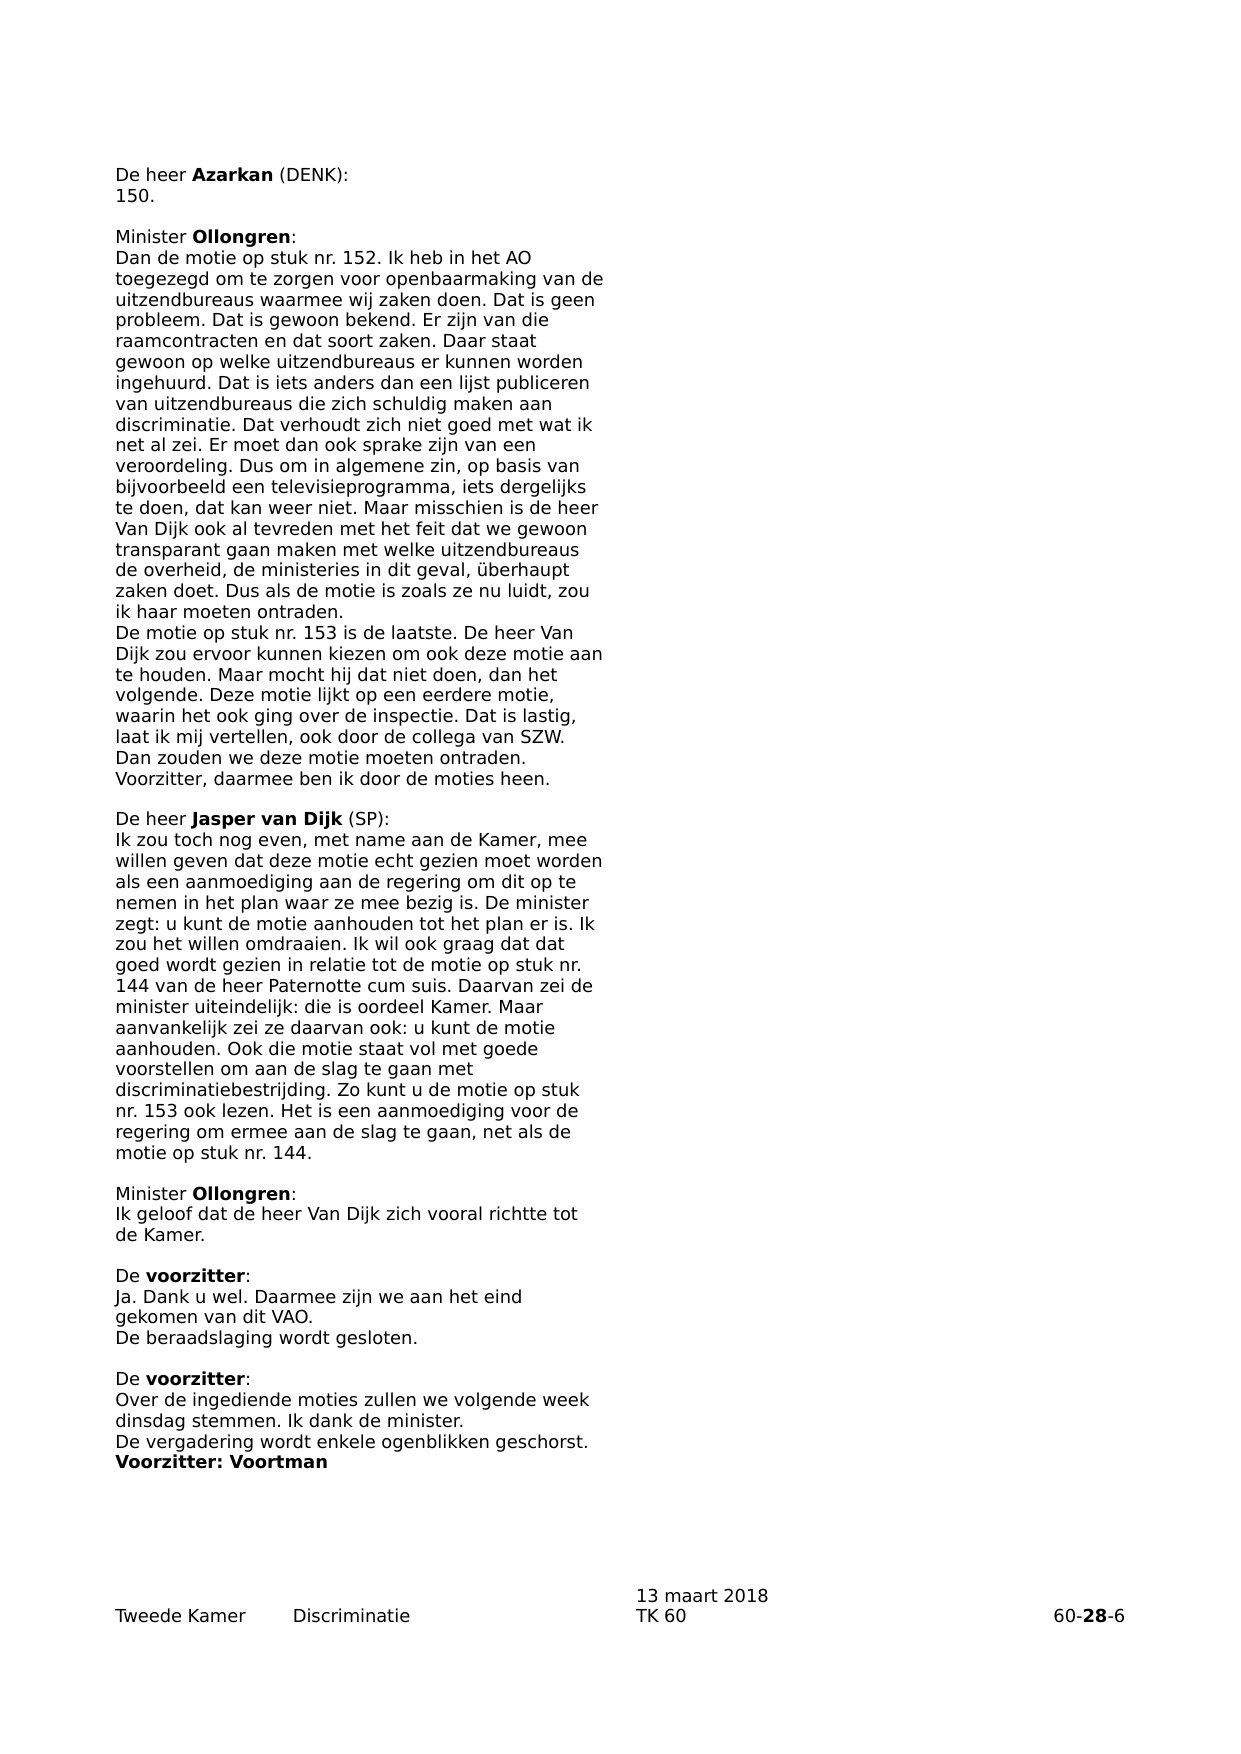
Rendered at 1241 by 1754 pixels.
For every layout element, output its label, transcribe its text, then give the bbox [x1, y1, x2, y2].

text Ik geloof dat de heer Van Dijk zich vooral richtte tot de Kamer. [115, 1204, 605, 1246]
text 150. [115, 186, 605, 207]
text De beraadslaging wordt gesloten. [115, 1328, 605, 1349]
text Over de ingediende moties zullen we volgende week dinsdag stemmen. Ik dank de minister. [115, 1390, 605, 1431]
text De heer Jasper van Dijk (SP): [115, 809, 605, 830]
text Voorzitter: Voortman [115, 1452, 605, 1473]
text Ik zou toch nog even, met name aan de Kamer, mee willen geven dat deze motie echt gezien moet worden als een aanmoediging aan de regering om dit op te nemen in het plan waar ze mee bezig is. De minister zegt: u kunt de motie aanhouden tot het plan er is. Ik zou het willen omdraaien. Ik wil ook graag dat dat goed wordt gezien in relatie tot de motie op stuk nr. 144 van de heer Paternotte cum suis. Daarvan zei de minister uiteindelijk: die is oordeel Kamer. Maar aanvankelijk zei ze daarvan ook: u kunt de motie aanhouden. Ook die motie staat vol met goede voorstellen om aan de slag te gaan met discriminatiebestrijding. Zo kunt u de motie op stuk nr. 153 ook lezen. Het is een aanmoediging voor de regering om ermee aan de slag te gaan, net als de motie op stuk nr. 144. [115, 830, 605, 1163]
text Minister Ollongren: [115, 1183, 605, 1204]
text Minister Ollongren: [115, 227, 605, 248]
text De vergadering wordt enkele ogenblikken geschorst. [115, 1431, 605, 1452]
text De voorzitter: [115, 1266, 605, 1286]
text De heer Azarkan (DENK): [115, 165, 605, 186]
text De voorzitter: [115, 1369, 605, 1390]
text Dan de motie op stuk nr. 152. Ik heb in het AO toegezegd om te zorgen voor openbaarmaking van de uitzendbureaus waarmee wij zaken doen. Dat is geen probleem. Dat is gewoon bekend. Er zijn van die raamcontracten en dat soort zaken. Daar staat gewoon op welke uitzendbureaus er kunnen worden ingehuurd. Dat is iets anders dan een lijst publiceren van uitzendbureaus die zich schuldig maken aan discriminatie. Dat verhoudt zich niet goed met wat ik net al zei. Er moet dan ook sprake zijn van een veroordeling. Dus om in algemene zin, op basis van bijvoorbeeld een televisieprogramma, iets dergelijks te doen, dat kan weer niet. Maar misschien is de heer Van Dijk ook al tevreden met het feit dat we gewoon transparant gaan maken met welke uitzendbureaus de overheid, de ministeries in dit geval, überhaupt zaken doet. Dus als de motie is zoals ze nu luidt, zou ik haar moeten ontraden. [115, 248, 605, 623]
text Voorzitter, daarmee ben ik door de moties heen. [115, 768, 605, 789]
text Ja. Dank u wel. Daarmee zijn we aan het eind gekomen van dit VAO. [115, 1286, 605, 1328]
text De motie op stuk nr. 153 is de laatste. De heer Van Dijk zou ervoor kunnen kiezen om ook deze motie aan te houden. Maar mocht hij dat niet doen, dan het volgende. Deze motie lijkt op een eerdere motie, waarin het ook ging over de inspectie. Dat is lastig, laat ik mij vertellen, ook door de collega van SZW. Dan zouden we deze motie moeten ontraden. [115, 623, 605, 768]
